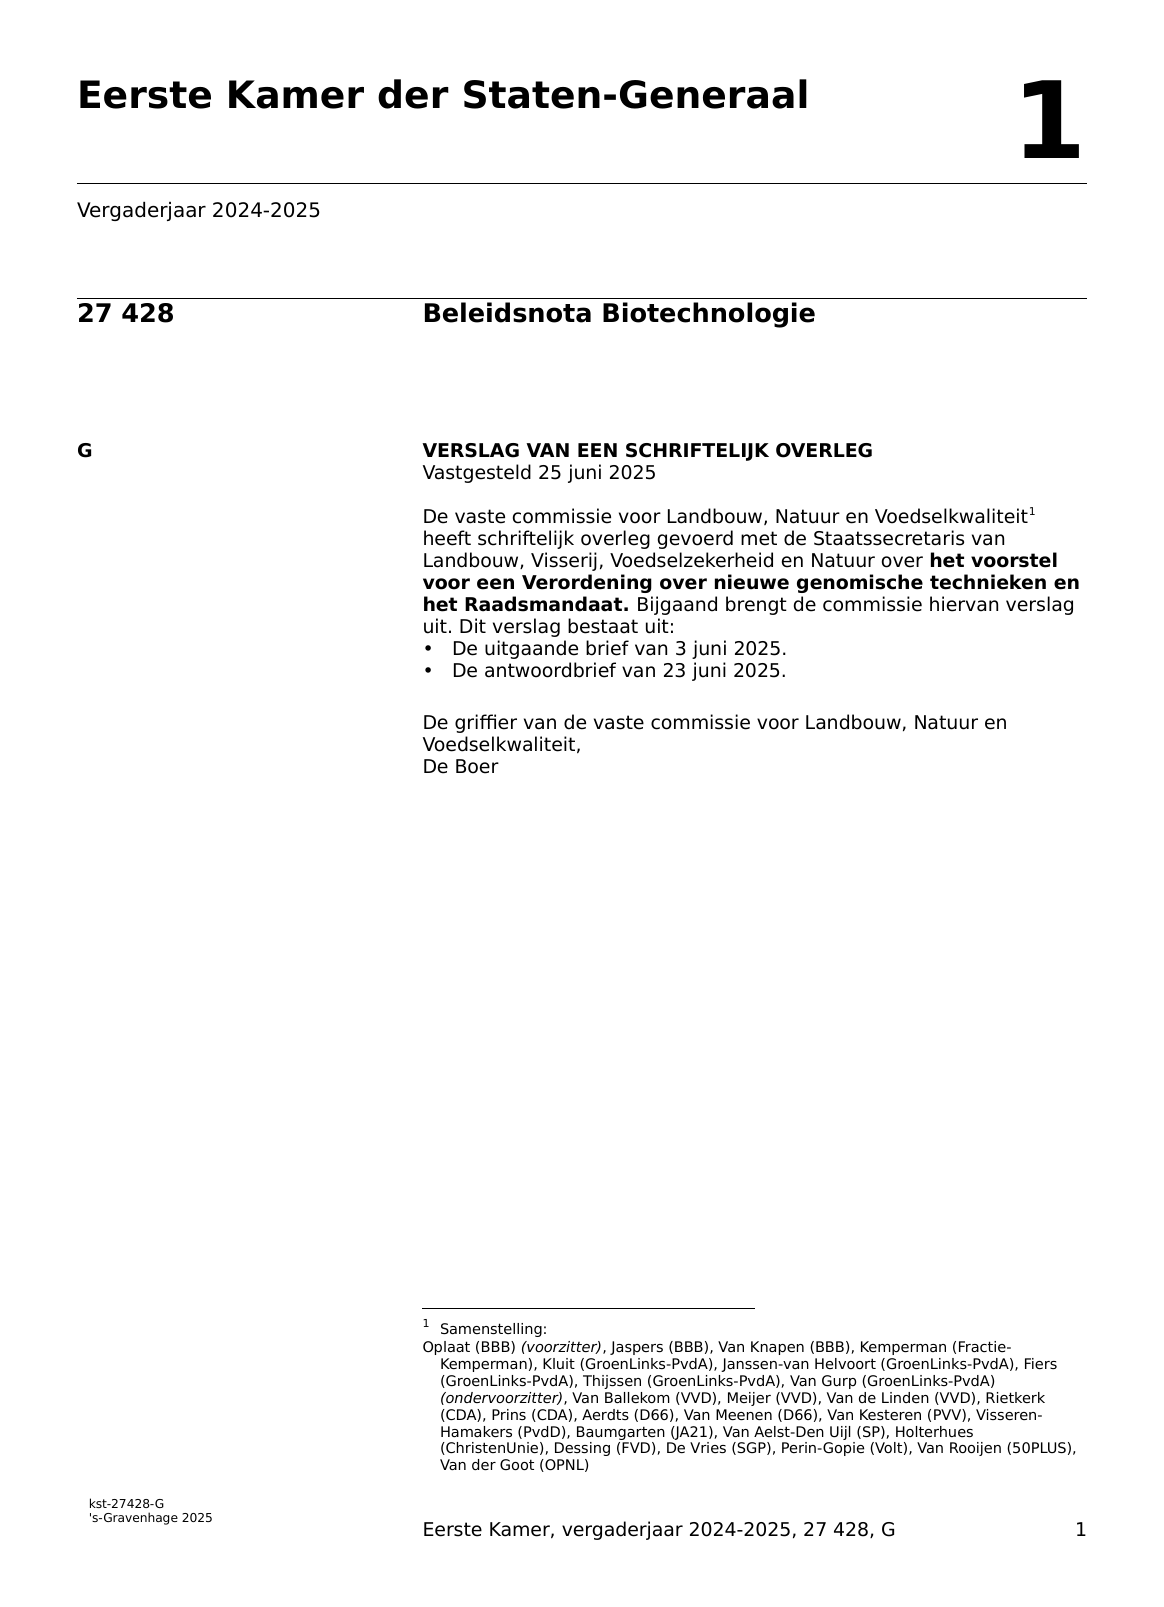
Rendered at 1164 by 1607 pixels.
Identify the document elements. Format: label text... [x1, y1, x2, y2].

text Oplaat (BBB) (voorzitter), Jaspers (BBB), Van Knapen (BBB), Kemperman (Fractie-Kemperman), Kluit (GroenLinks-PvdA), Janssen-van Helvoort (GroenLinks-PvdA), Fiers (GroenLinks-PvdA), Thijssen (GroenLinks-PvdA), Van Gurp (GroenLinks-PvdA) (ondervoorzitter), Van Ballekom (VVD), Meijer (VVD), Van de Linden (VVD), Rietkerk (CDA), Prins (CDA), Aerdts (D66), Van Meenen (D66), Van Kesteren (PVV), Visseren-Hamakers (PvdD), Baumgarten (JA21), Van Aelst-Den Uijl (SP), Holterhues (ChristenUnie), Dessing (FVD), De Vries (SGP), Perin-Gopie (Volt), Van Rooijen (50PLUS), Van der Goot (OPNL) [422, 1339, 1087, 1474]
table_header Eerste Kamer der Staten-Generaal [77, 59, 886, 183]
text Samenstelling: [422, 1317, 1087, 1339]
text De vaste commissie voor Landbouw, Natuur en Voedselkwaliteit heeft schriftelijk overleg gevoerd met de Staatssecretaris van Landbouw, Visserij, Voedselzekerheid en Natuur over het voorstel voor een Verordening over nieuwe genomische technieken en het Raadsmandaat. Bijgaand brengt de commissie hiervan verslag uit. Dit verslag bestaat uit: [422, 506, 1087, 638]
table_header 1 [886, 59, 1087, 183]
text Vastgesteld 25 juni 2025 [422, 462, 1087, 484]
subtitle G VERSLAG VAN EEN SCHRIFTELIJK OVERLEG [77, 440, 1087, 462]
subtitle 27 428 Beleidsnota Biotechnologie [77, 299, 1087, 329]
text • De antwoordbrief van 23 juni 2025. [422, 660, 1087, 682]
text 's-Gravenhage 2025 [88, 1511, 323, 1525]
table_cell Vergaderjaar 2024-2025 [77, 184, 1087, 298]
text • De uitgaande brief van 3 juni 2025. [422, 638, 1087, 660]
text kst-27428-G [88, 1497, 323, 1511]
text De griffier van de vaste commissie voor Landbouw, Natuur en Voedselkwaliteit, De Boer [422, 712, 1087, 778]
